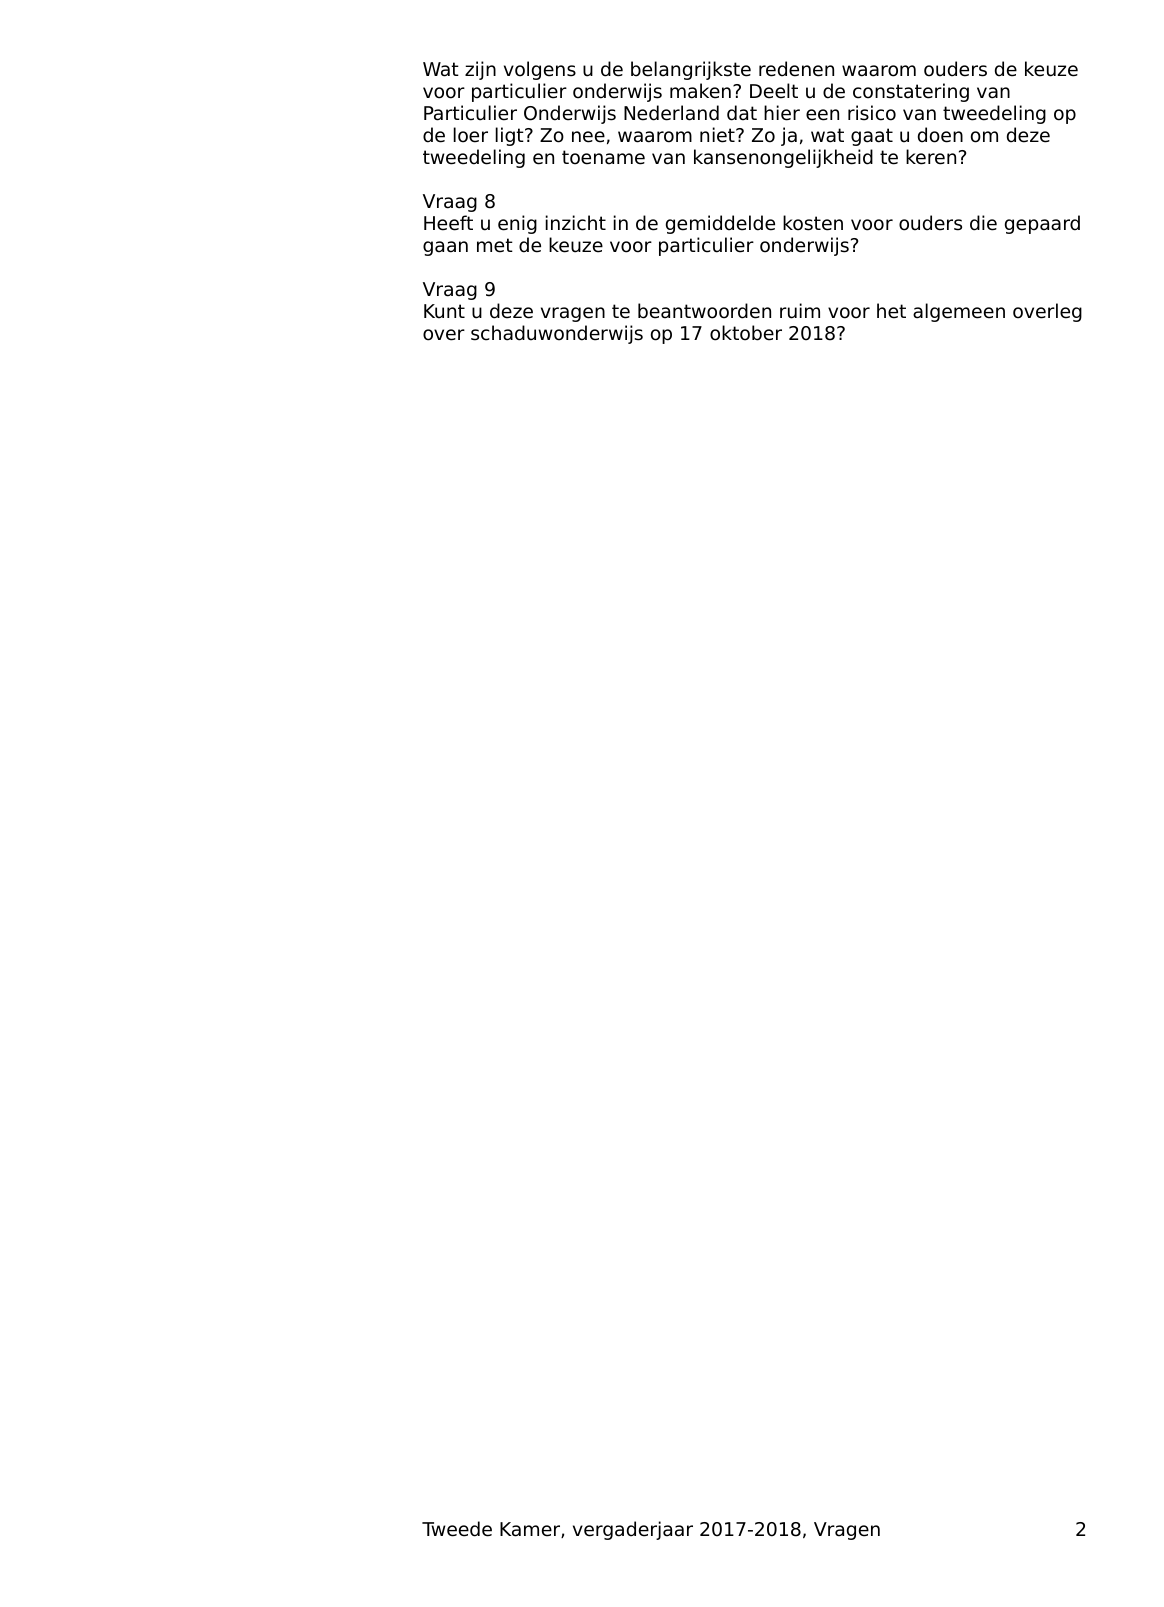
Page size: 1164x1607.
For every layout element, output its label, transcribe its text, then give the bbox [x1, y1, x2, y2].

text Vraag 8 [422, 191, 1087, 213]
text Heeft u enig inzicht in de gemiddelde kosten voor ouders die gepaard gaan met de keuze voor particulier onderwijs? [422, 213, 1087, 257]
text Vraag 9 [422, 279, 1087, 301]
text Wat zijn volgens u de belangrijkste redenen waarom ouders de keuze voor particulier onderwijs maken? Deelt u de constatering van Particulier Onderwijs Nederland dat hier een risico van tweedeling op de loer ligt? Zo nee, waarom niet? Zo ja, wat gaat u doen om deze tweedeling en toename van kansenongelijkheid te keren? [422, 59, 1087, 169]
text Kunt u deze vragen te beantwoorden ruim voor het algemeen overleg over schaduwonderwijs op 17 oktober 2018? [422, 301, 1087, 345]
